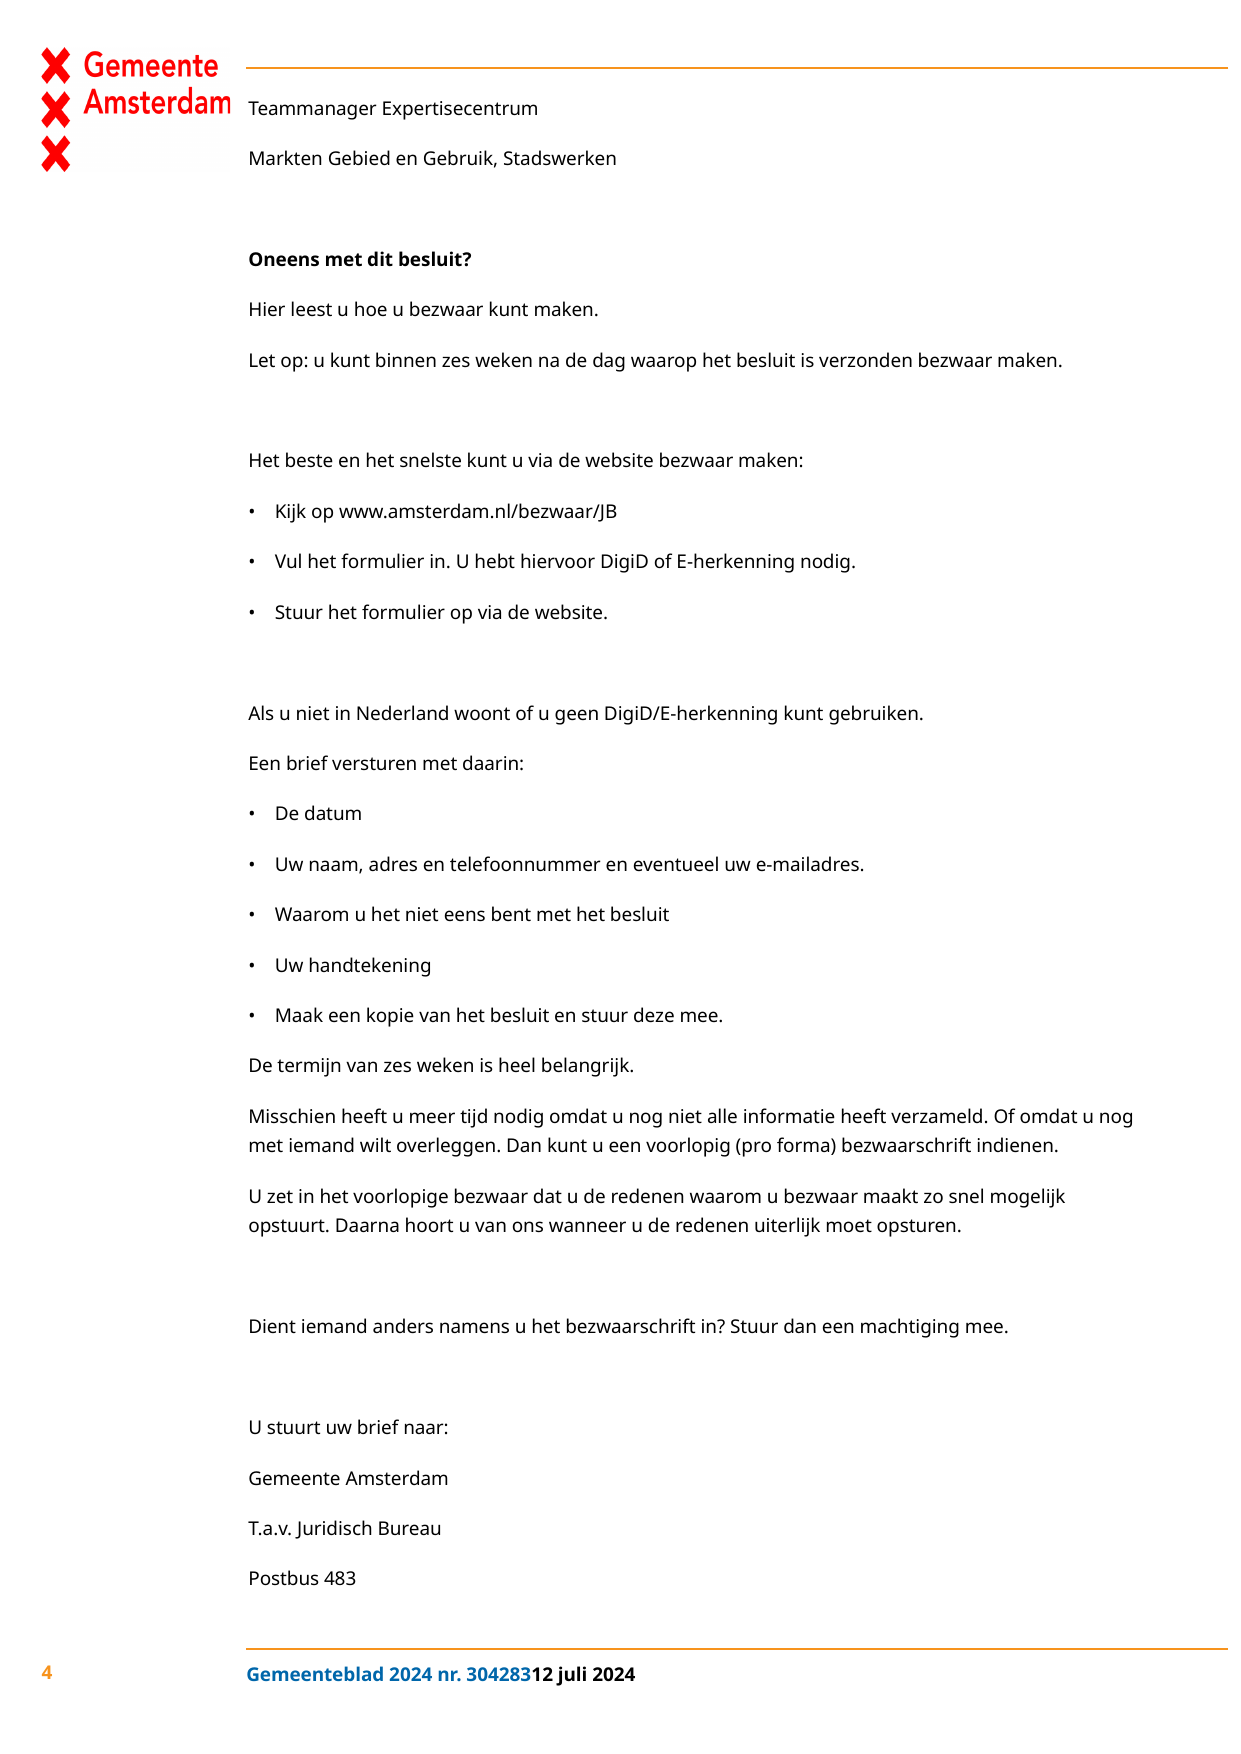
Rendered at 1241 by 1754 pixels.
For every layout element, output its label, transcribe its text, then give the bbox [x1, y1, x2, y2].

text Markten Gebied en Gebruik, Stadswerken [248, 145, 1152, 171]
text Postbus 483 [248, 1566, 1152, 1591]
picture [41, 47, 231, 172]
text • Waarom u het niet eens bent met het besluit [248, 901, 1152, 927]
text Let op: u kunt binnen zes weken na de dag waarop het besluit is verzonden bezwaar maken. [248, 347, 1152, 373]
text • Maak een kopie van het besluit en stuur deze mee. [248, 1002, 1152, 1028]
text U stuurt uw brief naar: [248, 1414, 1152, 1440]
text Oneens met dit besluit? [248, 246, 1152, 272]
text U zet in het voorlopige bezwaar dat u de redenen waarom u bezwaar maakt zo snel mogelijk opstuurt. Daarna hoort u van ons wanneer u de redenen uiterlijk moet opsturen. [248, 1183, 1152, 1238]
text • Uw naam, adres en telefoonnummer en eventueel uw e-mailadres. [248, 851, 1152, 877]
text • Uw handtekening [248, 952, 1152, 978]
text Het beste en het snelste kunt u via de website bezwaar maken: [248, 448, 1152, 473]
text Een brief versturen met daarin: [248, 750, 1152, 776]
text Hier leest u hoe u bezwaar kunt maken. [248, 296, 1152, 322]
text • Kijk op www.amsterdam.nl/bezwaar/JB [248, 498, 1152, 524]
text • De datum [248, 801, 1152, 826]
text De termijn van zes weken is heel belangrijk. [248, 1053, 1152, 1078]
text T.a.v. Juridisch Bureau [248, 1515, 1152, 1541]
text Teammanager Expertisecentrum [248, 95, 1152, 121]
text • Stuur het formulier op via de website. [248, 599, 1152, 625]
text Dient iemand anders namens u het bezwaarschrift in? Stuur dan een machtiging mee. [248, 1313, 1152, 1339]
text Misschien heeft u meer tijd nodig omdat u nog niet alle informatie heeft verzameld. Of omdat u nog met iemand wilt overleggen. Dan kunt u een voorlopig (pro forma) bezwaarschrift indienen. [248, 1103, 1152, 1158]
text Als u niet in Nederland woont of u geen DigiD/E-herkenning kunt gebruiken. [248, 700, 1152, 726]
text • Vul het formulier in. U hebt hiervoor DigiD of E-herkenning nodig. [248, 548, 1152, 574]
text Gemeente Amsterdam [248, 1465, 1152, 1491]
